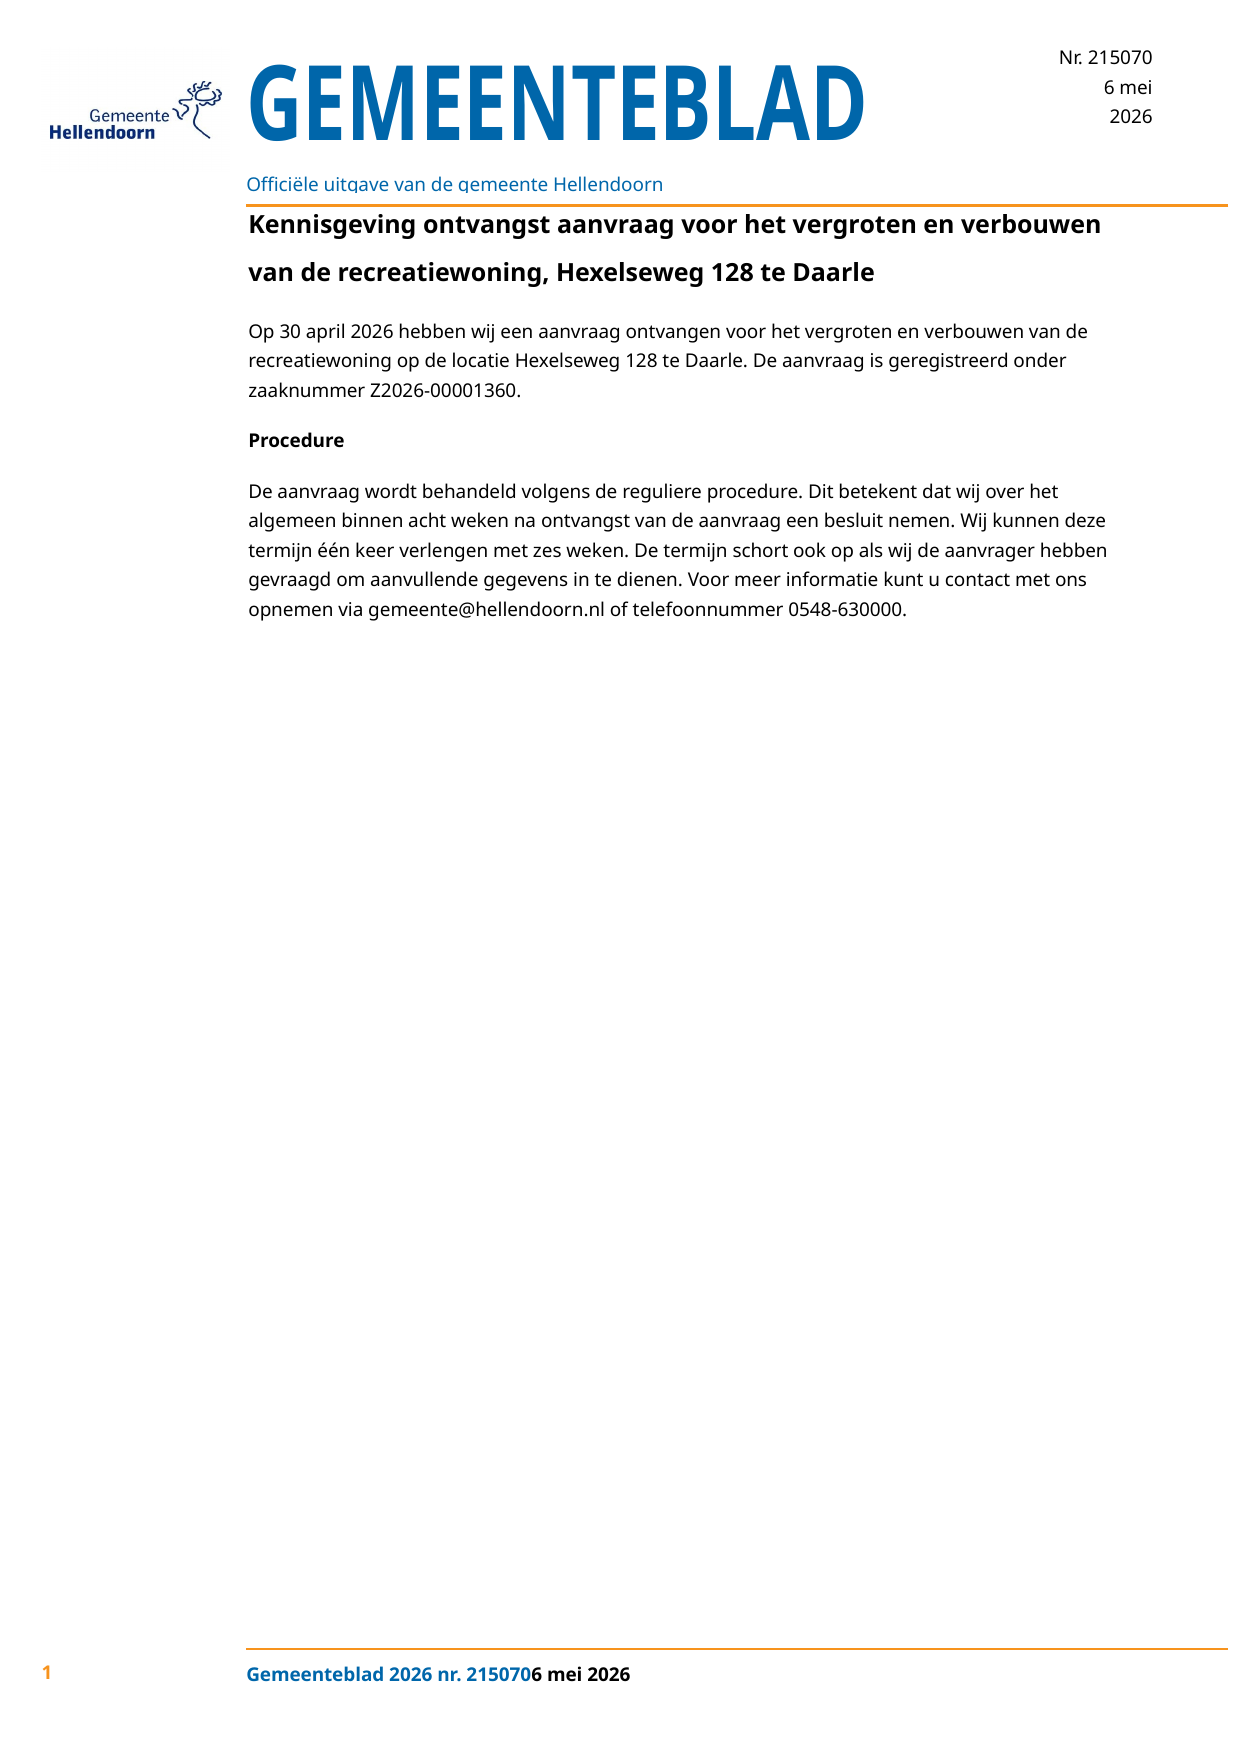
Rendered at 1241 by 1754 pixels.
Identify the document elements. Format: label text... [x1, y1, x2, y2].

text Op 30 april 2026 hebben wij een aanvraag ontvangen voor het vergroten en verbouwen van de recreatiewoning op de locatie Hexelseweg 128 te Daarle. De aanvraag is geregistreerd onder zaaknummer Z2026-00001360. [248, 318, 1152, 403]
picture [41, 47, 231, 172]
text De aanvraag wordt behandeld volgens de reguliere procedure. Dit betekent dat wij over het algemeen binnen acht weken na ontvangst van de aanvraag een besluit nemen. Wij kunnen deze termijn één keer verlengen met zes weken. De termijn schort ook op als wij de aanvrager hebben gevraagd om aanvullende gegevens in te dienen. Voor meer informatie kunt u contact met ons opnemen via gemeente@hellendoorn.nl of telefoonnummer 0548-630000. [248, 478, 1152, 622]
text Kennisgeving ontvangst aanvraag voor het vergroten en verbouwen van de recreatiewoning, Hexelseweg 128 te Daarle [248, 207, 1152, 288]
text Procedure [248, 427, 1152, 453]
